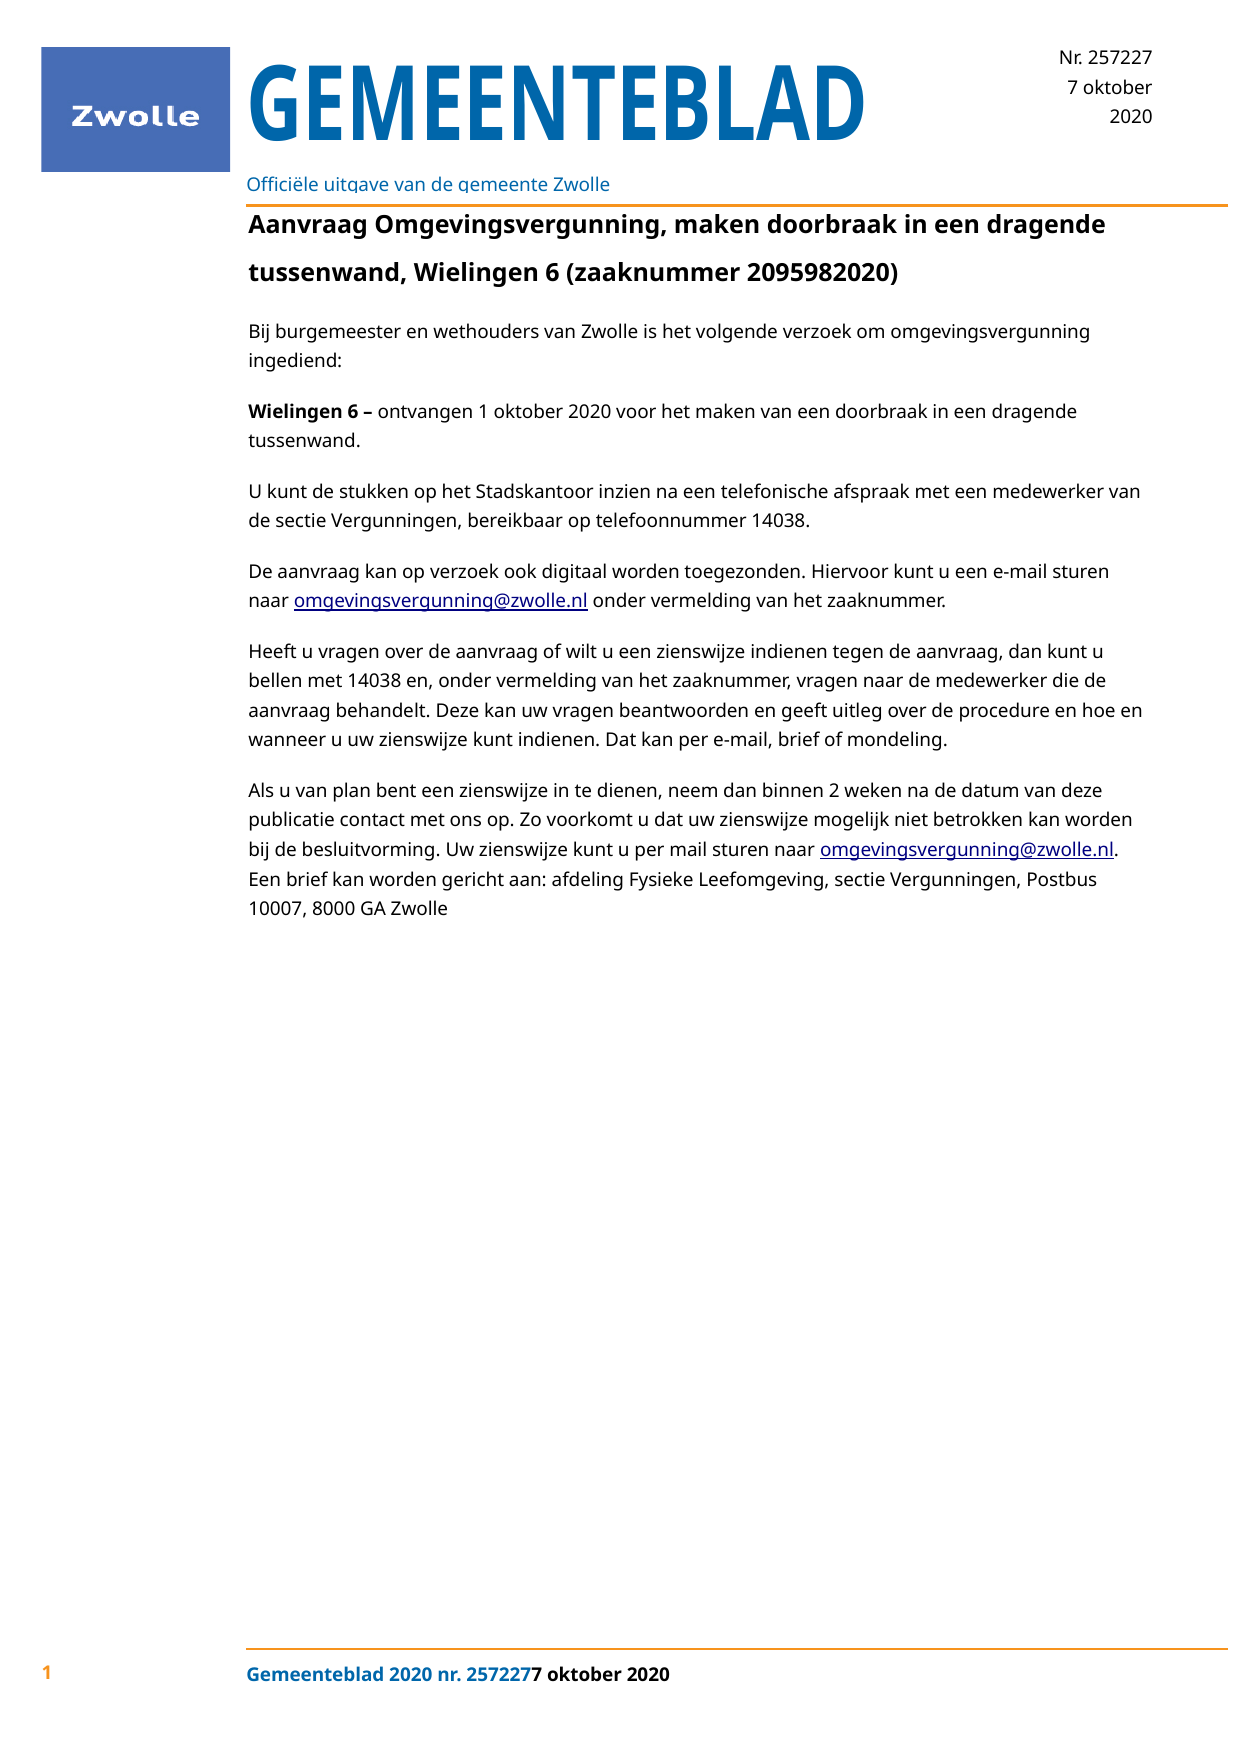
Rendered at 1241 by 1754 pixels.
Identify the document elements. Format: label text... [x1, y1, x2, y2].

text De aanvraag kan op verzoek ook digitaal worden toegezonden. Hiervoor kunt u een e-mail sturen naar omgevingsvergunning@zwolle.nl onder vermelding van het zaaknummer. [248, 558, 1152, 613]
text Wielingen 6 – ontvangen 1 oktober 2020 voor het maken van een doorbraak in een dragende tussenwand. [248, 398, 1152, 453]
text Heeft u vragen over de aanvraag of wilt u een zienswijze indienen tegen de aanvraag, dan kunt u bellen met 14038 en, onder vermelding van het zaaknummer, vragen naar de medewerker die de aanvraag behandelt. Deze kan uw vragen beantwoorden en geeft uitleg over de procedure en hoe en wanneer u uw zienswijze kunt indienen. Dat kan per e-mail, brief of mondeling. [248, 638, 1152, 752]
text Aanvraag Omgevingsvergunning, maken doorbraak in een dragende tussenwand, Wielingen 6 (zaaknummer 2095982020) [248, 207, 1152, 288]
text U kunt de stukken op het Stadskantoor inzien na een telefonische afspraak met een medewerker van de sectie Vergunningen, bereikbaar op telefoonnummer 14038. [248, 478, 1152, 533]
picture [41, 47, 231, 172]
text Bij burgemeester en wethouders van Zwolle is het volgende verzoek om omgevingsvergunning ingediend: [248, 318, 1152, 373]
text Als u van plan bent een zienswijze in te dienen, neem dan binnen 2 weken na de datum van deze publicatie contact met ons op. Zo voorkomt u dat uw zienswijze mogelijk niet betrokken kan worden bij de besluitvorming. Uw zienswijze kunt u per mail sturen naar omgevingsvergunning@zwolle.nl. Een brief kan worden gericht aan: afdeling Fysieke Leefomgeving, sectie Vergunningen, Postbus 10007, 8000 GA Zwolle [248, 777, 1152, 921]
